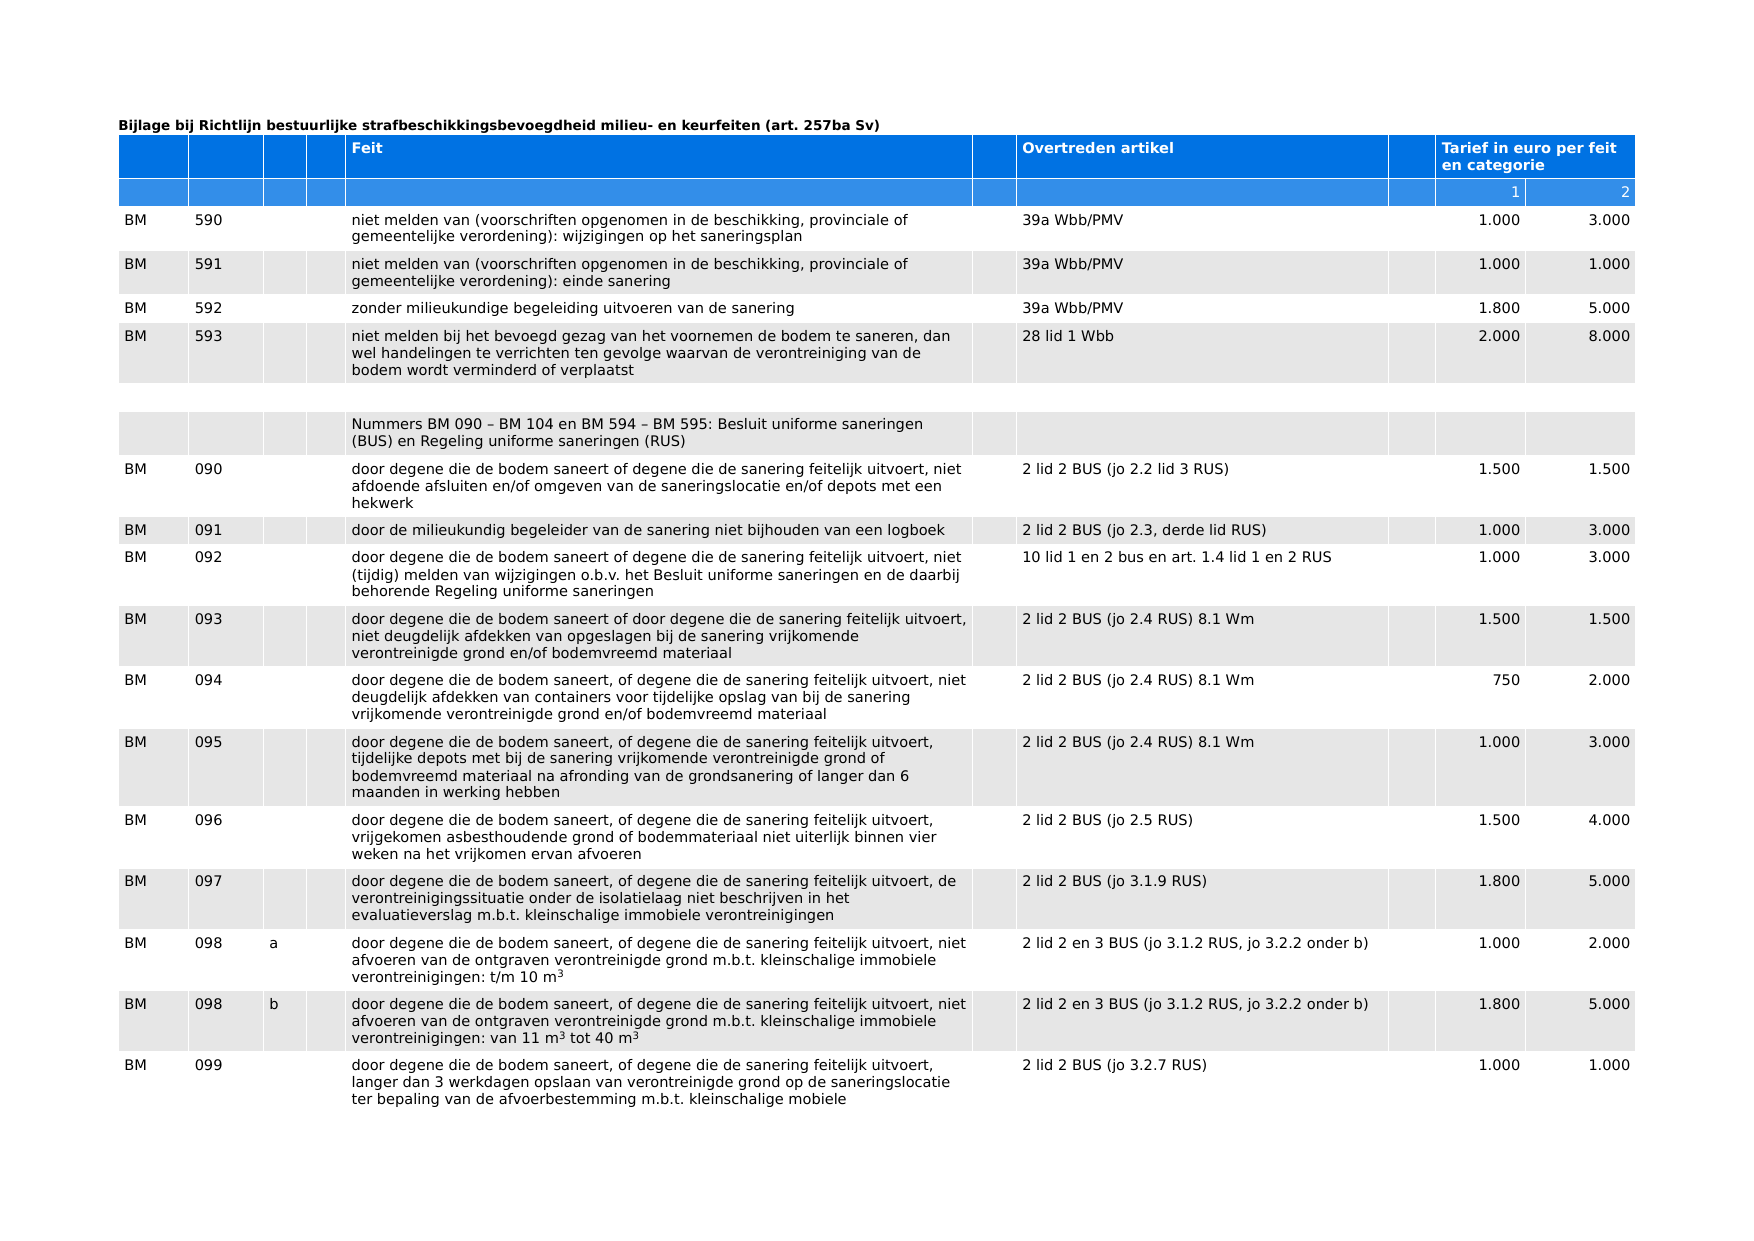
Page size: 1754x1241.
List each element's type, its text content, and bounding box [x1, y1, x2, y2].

table_cell [1389, 869, 1435, 929]
table_cell [307, 517, 345, 544]
table_cell 2 lid 2 BUS (jo 2.3, derde lid RUS) [1017, 517, 1388, 544]
table_cell [1389, 930, 1435, 990]
table_cell door degene die de bodem saneert of degene die de sanering feitelijk uitvoert, niet afdoende afsluiten en/of omgeven van de saneringslocatie en/of depots met een hekwerk [346, 456, 972, 516]
table_cell 095 [189, 729, 263, 806]
table_cell [973, 807, 1016, 867]
table_cell BM [119, 930, 188, 990]
table_cell [973, 323, 1016, 383]
table_cell [973, 545, 1016, 605]
table_cell 2.000 [1436, 323, 1525, 383]
table_cell [973, 384, 1016, 411]
table_cell 2 lid 2 BUS (jo 2.2 lid 3 RUS) [1017, 456, 1388, 516]
table_cell 1.800 [1436, 295, 1525, 322]
table_cell [973, 1053, 1016, 1113]
table_cell [1389, 323, 1435, 383]
table_cell [973, 295, 1016, 322]
table_cell BM [119, 807, 188, 867]
table_cell [264, 545, 306, 605]
table_cell [264, 207, 306, 250]
table_cell [1389, 807, 1435, 867]
table_cell 592 [189, 295, 263, 322]
table_cell 2 [1526, 179, 1635, 206]
table_cell [307, 384, 345, 411]
table_cell BM [119, 295, 188, 322]
table_cell 1.000 [1436, 1053, 1525, 1113]
table_cell door degene die de bodem saneert, of degene die de sanering feitelijk uitvoert, tijdelijke depots met bij de sanering vrijkomende verontreinigde grond of bodemvreemd materiaal na afronding van de grondsanering of langer dan 6 maanden in werking hebben [346, 729, 972, 806]
table_cell 2 lid 2 BUS (jo 3.1.9 RUS) [1017, 869, 1388, 929]
table_cell door degene die de bodem saneert of door degene die de sanering feitelijk uitvoert, niet deugdelijk afdekken van opgeslagen bij de sanering vrijkomende verontreinigde grond en/of bodemvreemd materiaal [346, 606, 972, 666]
table_cell [1389, 729, 1435, 806]
table_cell door degene die de bodem saneert, of degene die de sanering feitelijk uitvoert, vrijgekomen asbesthoudende grond of bodemmateriaal niet uiterlijk binnen vier weken na het vrijkomen ervan afvoeren [346, 807, 972, 867]
table_cell [307, 545, 345, 605]
table_cell 1.800 [1436, 991, 1525, 1051]
table_cell 1.000 [1436, 207, 1525, 250]
table_cell 2.000 [1526, 930, 1635, 990]
table_cell [1389, 668, 1435, 728]
table_cell 1.500 [1436, 807, 1525, 867]
table_cell 094 [189, 668, 263, 728]
table_cell [264, 456, 306, 516]
table_cell niet melden van (voorschriften opgenomen in de beschikking, provinciale of gemeentelijke verordening): wijzigingen op het saneringsplan [346, 207, 972, 250]
table_cell BM [119, 545, 188, 605]
table_cell 099 [189, 1053, 263, 1113]
table_cell 39a Wbb/PMV [1017, 251, 1388, 294]
table_cell [1389, 517, 1435, 544]
table_cell BM [119, 668, 188, 728]
table_cell 1.500 [1526, 606, 1635, 666]
table_cell [1389, 412, 1435, 455]
table_cell 2 lid 2 BUS (jo 3.2.7 RUS) [1017, 1053, 1388, 1113]
table_cell [973, 456, 1016, 516]
table_cell [973, 207, 1016, 250]
table_cell 1.800 [1436, 869, 1525, 929]
table_cell [264, 807, 306, 867]
table_cell [264, 251, 306, 294]
table_cell 590 [189, 207, 263, 250]
table_cell [973, 179, 1016, 206]
table_cell 097 [189, 869, 263, 929]
table_cell [346, 179, 972, 206]
table_cell 092 [189, 545, 263, 605]
table_header Bijlage bij Richtlijn bestuurlijke strafbeschikkingsbevoegdheid milieu- en keurfeiten (art. 257ba Sv) [118, 118, 1636, 134]
table_cell [307, 668, 345, 728]
table_cell door degene die de bodem saneert, of degene die de sanering feitelijk uitvoert, langer dan 3 werkdagen opslaan van verontreinigde grond op de saneringslocatie ter bepaling van de afvoerbestemming m.b.t. kleinschalige mobiele [346, 1053, 972, 1113]
table_cell 1.000 [1436, 545, 1525, 605]
table_cell [973, 606, 1016, 666]
table_cell [1389, 251, 1435, 294]
table_cell [1017, 384, 1388, 411]
table_cell [264, 869, 306, 929]
table_cell [1017, 412, 1388, 455]
table_cell [1526, 384, 1635, 411]
table_cell b [264, 991, 306, 1051]
table_cell [1389, 179, 1435, 206]
table_cell [264, 179, 306, 206]
table_cell [264, 517, 306, 544]
table_cell 1.500 [1436, 456, 1525, 516]
table_cell [189, 384, 263, 411]
table_cell 2 lid 2 BUS (jo 2.4 RUS) 8.1 Wm [1017, 729, 1388, 806]
table_cell [973, 668, 1016, 728]
table_cell [307, 251, 345, 294]
table_cell [119, 135, 188, 178]
table_cell [973, 517, 1016, 544]
table_cell 5.000 [1526, 991, 1635, 1051]
table_cell 5.000 [1526, 295, 1635, 322]
table_cell 091 [189, 517, 263, 544]
table_cell 1 [1436, 179, 1525, 206]
table_cell [1389, 456, 1435, 516]
table_cell door degene die de bodem saneert, of degene die de sanering feitelijk uitvoert, niet deugdelijk afdekken van containers voor tijdelijke opslag van bij de sanering vrijkomende verontreinigde grond en/of bodemvreemd materiaal [346, 668, 972, 728]
table_cell 093 [189, 606, 263, 666]
table_cell 098 [189, 991, 263, 1051]
table_cell [307, 412, 345, 455]
table_cell [307, 606, 345, 666]
table_cell [307, 930, 345, 990]
table_cell door degene die de bodem saneert, of degene die de sanering feitelijk uitvoert, niet afvoeren van de ontgraven verontreinigde grond m.b.t. kleinschalige immobiele verontreinigingen: van 11 m3 tot 40 m3 [346, 991, 972, 1051]
table_cell [1389, 207, 1435, 250]
table_cell 2 lid 2 en 3 BUS (jo 3.1.2 RUS, jo 3.2.2 onder b) [1017, 930, 1388, 990]
table_cell 1.000 [1436, 517, 1525, 544]
table_cell [119, 179, 188, 206]
table_cell [1389, 135, 1435, 178]
table_cell 39a Wbb/PMV [1017, 207, 1388, 250]
table_cell [1389, 606, 1435, 666]
table_cell 1.000 [1526, 1053, 1635, 1113]
table_cell [307, 207, 345, 250]
table_cell [307, 456, 345, 516]
table_cell door degene die de bodem saneert, of degene die de sanering feitelijk uitvoert, de verontreinigingssituatie onder de isolatielaag niet beschrijven in het evaluatieverslag m.b.t. kleinschalige immobiele verontreinigingen [346, 869, 972, 929]
table_cell [1389, 295, 1435, 322]
table_cell door degene die de bodem saneert of degene die de sanering feitelijk uitvoert, niet (tijdig) melden van wijzigingen o.b.v. het Besluit uniforme saneringen en de daarbij behorende Regeling uniforme saneringen [346, 545, 972, 605]
table_cell 3.000 [1526, 517, 1635, 544]
table_cell 3.000 [1526, 545, 1635, 605]
table_cell [119, 412, 188, 455]
table_cell [264, 323, 306, 383]
table_cell 090 [189, 456, 263, 516]
table_cell [264, 668, 306, 728]
table_cell [264, 295, 306, 322]
table_cell zonder milieukundige begeleiding uitvoeren van de sanering [346, 295, 972, 322]
table_cell [307, 135, 345, 178]
table_cell [973, 869, 1016, 929]
table_cell 28 lid 1 Wbb [1017, 323, 1388, 383]
table_cell 3.000 [1526, 207, 1635, 250]
table_cell [264, 606, 306, 666]
table_cell [1389, 991, 1435, 1051]
table_cell 1.000 [1436, 251, 1525, 294]
table_cell 4.000 [1526, 807, 1635, 867]
table_cell [1017, 179, 1388, 206]
table_cell 2 lid 2 BUS (jo 2.4 RUS) 8.1 Wm [1017, 606, 1388, 666]
table_cell BM [119, 207, 188, 250]
table_cell 591 [189, 251, 263, 294]
table_cell 39a Wbb/PMV [1017, 295, 1388, 322]
table_cell a [264, 930, 306, 990]
table_cell [973, 729, 1016, 806]
table_cell [307, 1053, 345, 1113]
table_cell [346, 384, 972, 411]
table_cell 098 [189, 930, 263, 990]
table_cell 750 [1436, 668, 1525, 728]
table_cell 8.000 [1526, 323, 1635, 383]
table_cell Overtreden artikel [1017, 135, 1388, 178]
table_cell [264, 135, 306, 178]
table_cell [307, 869, 345, 929]
table_cell BM [119, 456, 188, 516]
table_cell 3.000 [1526, 729, 1635, 806]
table_cell BM [119, 869, 188, 929]
table_cell 2.000 [1526, 668, 1635, 728]
table_cell 2 lid 2 BUS (jo 2.4 RUS) 8.1 Wm [1017, 668, 1388, 728]
table_cell [307, 179, 345, 206]
table_cell BM [119, 991, 188, 1051]
table_cell 1.000 [1436, 930, 1525, 990]
table_cell door de milieukundig begeleider van de sanering niet bijhouden van een logboek [346, 517, 972, 544]
table_cell 1.000 [1436, 729, 1525, 806]
table_cell [1526, 412, 1635, 455]
table_cell 1.500 [1526, 456, 1635, 516]
table_cell Tarief in euro per feit en categorie [1436, 135, 1635, 178]
table_cell 1.000 [1526, 251, 1635, 294]
table_cell 593 [189, 323, 263, 383]
table_cell BM [119, 251, 188, 294]
table_cell [264, 412, 306, 455]
table_cell [264, 1053, 306, 1113]
table_cell [307, 991, 345, 1051]
table_cell [973, 930, 1016, 990]
table_cell [973, 991, 1016, 1051]
table_cell BM [119, 1053, 188, 1113]
table_cell [189, 179, 263, 206]
table_cell [973, 412, 1016, 455]
table_cell [1389, 545, 1435, 605]
table_cell [307, 807, 345, 867]
table_cell 1.500 [1436, 606, 1525, 666]
table_cell [264, 384, 306, 411]
table_cell [264, 729, 306, 806]
table_cell Feit [346, 135, 972, 178]
table_cell [189, 135, 263, 178]
table_cell niet melden bij het bevoegd gezag van het voornemen de bodem te saneren, dan wel handelingen te verrichten ten gevolge waarvan de verontreiniging van de bodem wordt verminderd of verplaatst [346, 323, 972, 383]
table_cell door degene die de bodem saneert, of degene die de sanering feitelijk uitvoert, niet afvoeren van de ontgraven verontreinigde grond m.b.t. kleinschalige immobiele verontreinigingen: t/m 10 m3 [346, 930, 972, 990]
table_cell [1389, 1053, 1435, 1113]
table_cell [973, 135, 1016, 178]
table_cell [307, 323, 345, 383]
table_cell BM [119, 606, 188, 666]
table_cell [189, 412, 263, 455]
table_cell [1436, 412, 1525, 455]
table_cell Nummers BM 090 – BM 104 en BM 594 – BM 595: Besluit uniforme saneringen (BUS) en Regeling uniforme saneringen (RUS) [346, 412, 972, 455]
table_cell BM [119, 517, 188, 544]
table_cell [1389, 384, 1435, 411]
table_cell 10 lid 1 en 2 bus en art. 1.4 lid 1 en 2 RUS [1017, 545, 1388, 605]
table_cell 096 [189, 807, 263, 867]
table_cell 2 lid 2 en 3 BUS (jo 3.1.2 RUS, jo 3.2.2 onder b) [1017, 991, 1388, 1051]
table_cell [973, 251, 1016, 294]
table_cell BM [119, 729, 188, 806]
table_cell [307, 729, 345, 806]
table_cell [119, 384, 188, 411]
table_cell [307, 295, 345, 322]
table_cell niet melden van (voorschriften opgenomen in de beschikking, provinciale of gemeentelijke verordening): einde sanering [346, 251, 972, 294]
table_cell [1436, 384, 1525, 411]
table_cell 5.000 [1526, 869, 1635, 929]
table_cell 2 lid 2 BUS (jo 2.5 RUS) [1017, 807, 1388, 867]
table_cell BM [119, 323, 188, 383]
